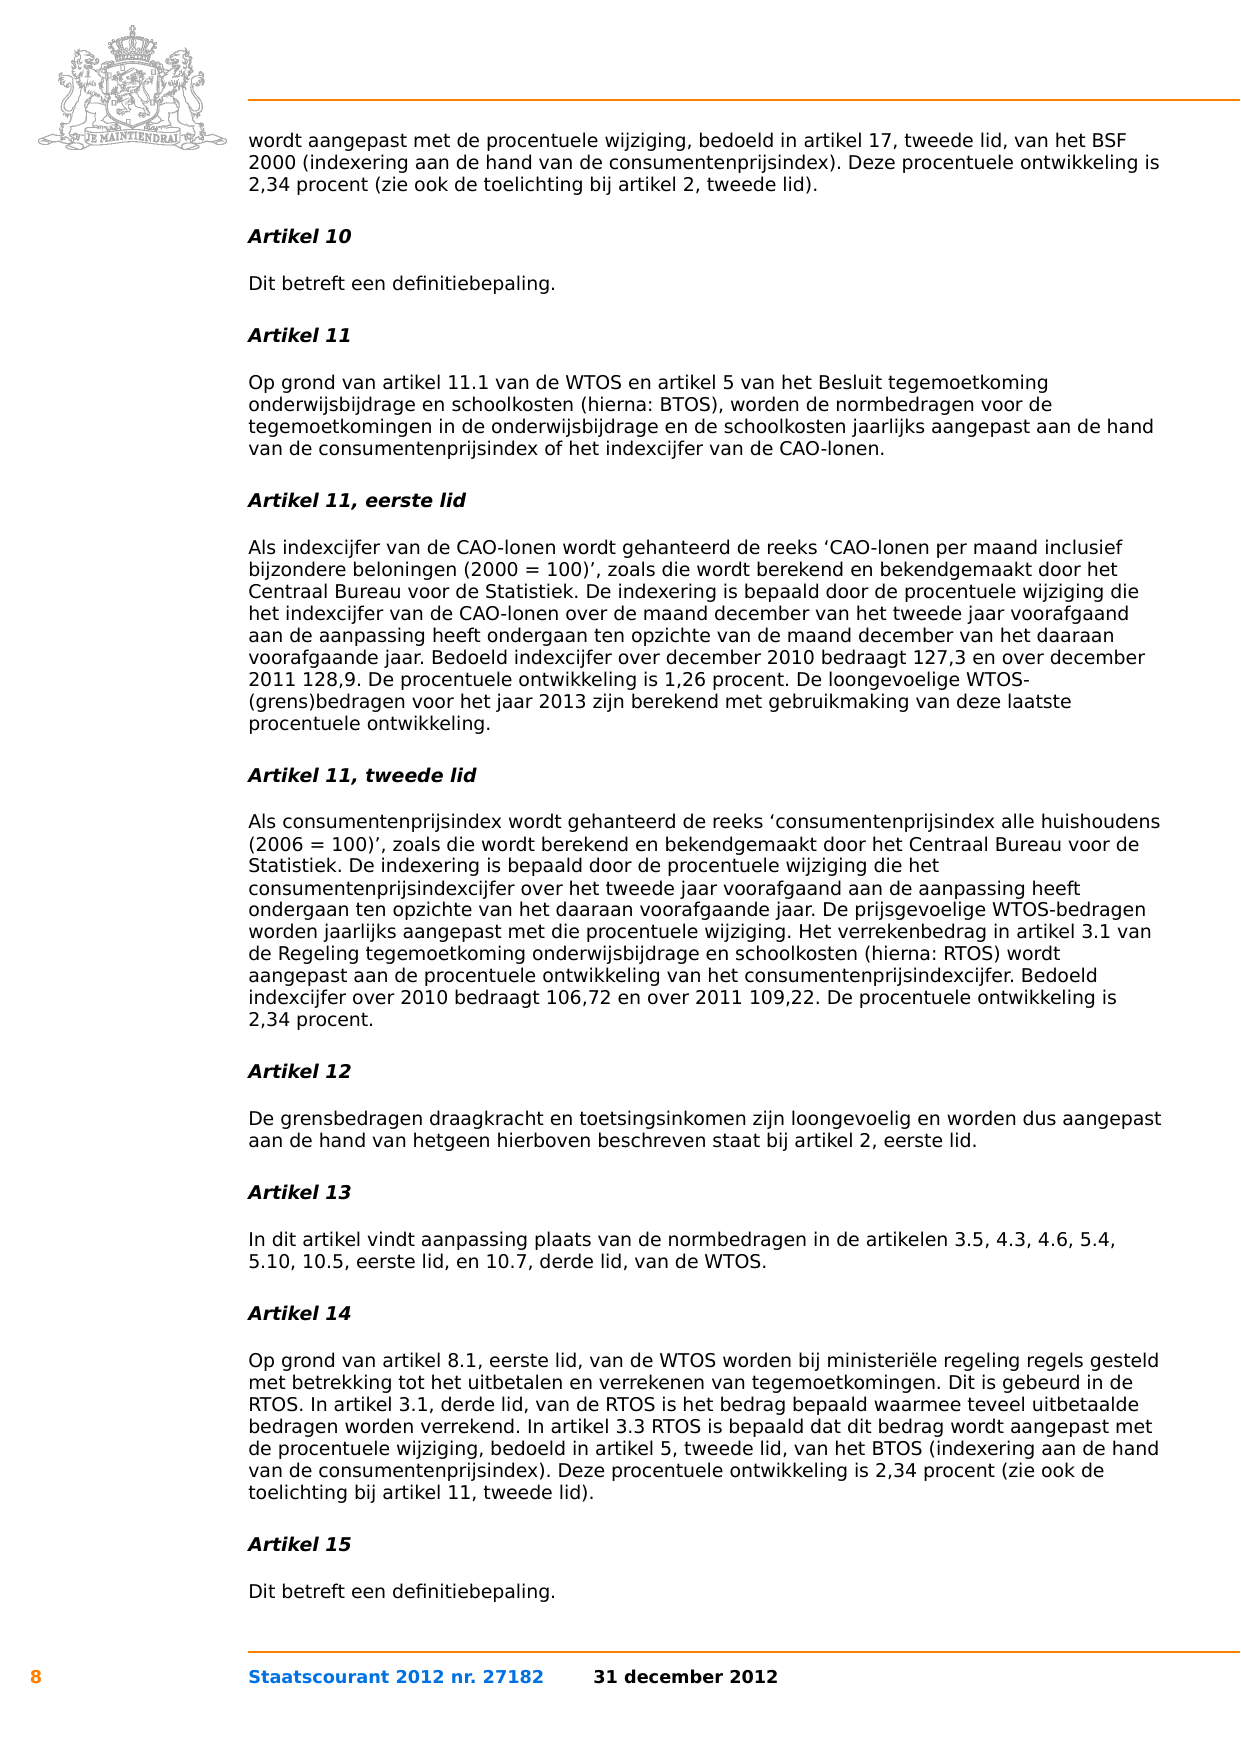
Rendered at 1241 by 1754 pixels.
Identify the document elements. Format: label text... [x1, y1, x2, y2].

subtitle Artikel 11, eerste lid [248, 490, 1163, 512]
subtitle Artikel 15 [248, 1534, 1163, 1556]
subtitle Artikel 12 [248, 1061, 1163, 1083]
text Als indexcijfer van de CAO-lonen wordt gehanteerd de reeks ‘CAO-lonen per maand inclusief bijzondere beloningen (2000 = 100)’, zoals die wordt berekend en bekendgemaakt door het Centraal Bureau voor de Statistiek. De indexering is bepaald door de procentuele wijziging die het indexcijfer van de CAO-lonen over de maand december van het tweede jaar voorafgaand aan de aanpassing heeft ondergaan ten opzichte van de maand december van het daaraan voorafgaande jaar. Bedoeld indexcijfer over december 2010 bedraagt 127,3 en over december 2011 128,9. De procentuele ontwikkeling is 1,26 procent. De loongevoelige WTOS-(grens)bedragen voor het jaar 2013 zijn berekend met gebruikmaking van deze laatste procentuele ontwikkeling. [248, 537, 1163, 734]
subtitle Artikel 13 [248, 1182, 1163, 1204]
text In dit artikel vindt aanpassing plaats van de normbedragen in de artikelen 3.5, 4.3, 4.6, 5.4, 5.10, 10.5, eerste lid, en 10.7, derde lid, van de WTOS. [248, 1229, 1163, 1273]
subtitle Artikel 10 [248, 226, 1163, 248]
text wordt aangepast met de procentuele wijziging, bedoeld in artikel 17, tweede lid, van het BSF 2000 (indexering aan de hand van de consumentenprijsindex). Deze procentuele ontwikkeling is 2,34 procent (zie ook de toelichting bij artikel 2, tweede lid). [248, 130, 1163, 196]
text Op grond van artikel 11.1 van de WTOS en artikel 5 van het Besluit tegemoetkoming onderwijsbijdrage en schoolkosten (hierna: BTOS), worden de normbedragen voor de tegemoetkomingen in de onderwijsbijdrage en de schoolkosten jaarlijks aangepast aan de hand van de consumentenprijsindex of het indexcijfer van de CAO-lonen. [248, 372, 1163, 460]
text Dit betreft een definitiebepaling. [248, 273, 1163, 295]
subtitle Artikel 11, tweede lid [248, 764, 1163, 786]
subtitle Artikel 14 [248, 1303, 1163, 1325]
text Als consumentenprijsindex wordt gehanteerd de reeks ‘consumentenprijsindex alle huishoudens (2006 = 100)’, zoals die wordt berekend en bekendgemaakt door het Centraal Bureau voor de Statistiek. De indexering is bepaald door de procentuele wijziging die het consumentenprijsindexcijfer over het tweede jaar voorafgaand aan de aanpassing heeft ondergaan ten opzichte van het daaraan voorafgaande jaar. De prijsgevoelige WTOS-bedragen worden jaarlijks aangepast met die procentuele wijziging. Het verrekenbedrag in artikel 3.1 van de Regeling tegemoetkoming onderwijsbijdrage en schoolkosten (hierna: RTOS) wordt aangepast aan de procentuele ontwikkeling van het consumentenprijsindexcijfer. Bedoeld indexcijfer over 2010 bedraagt 106,72 en over 2011 109,22. De procentuele ontwikkeling is 2,34 procent. [248, 811, 1163, 1031]
subtitle Artikel 11 [248, 325, 1163, 347]
text Op grond van artikel 8.1, eerste lid, van de WTOS worden bij ministeriële regeling regels gesteld met betrekking tot het uitbetalen en verrekenen van tegemoetkomingen. Dit is gebeurd in de RTOS. In artikel 3.1, derde lid, van de RTOS is het bedrag bepaald waarmee teveel uitbetaalde bedragen worden verrekend. In artikel 3.3 RTOS is bepaald dat dit bedrag wordt aangepast met de procentuele wijziging, bedoeld in artikel 5, tweede lid, van het BTOS (indexering aan de hand van de consumentenprijsindex). Deze procentuele ontwikkeling is 2,34 procent (zie ook de toelichting bij artikel 11, tweede lid). [248, 1350, 1163, 1504]
text De grensbedragen draagkracht en toetsingsinkomen zijn loongevoelig en worden dus aangepast aan de hand van hetgeen hierboven beschreven staat bij artikel 2, eerste lid. [248, 1108, 1163, 1152]
text Dit betreft een definitiebepaling. [248, 1581, 1163, 1603]
picture [38, 25, 227, 150]
